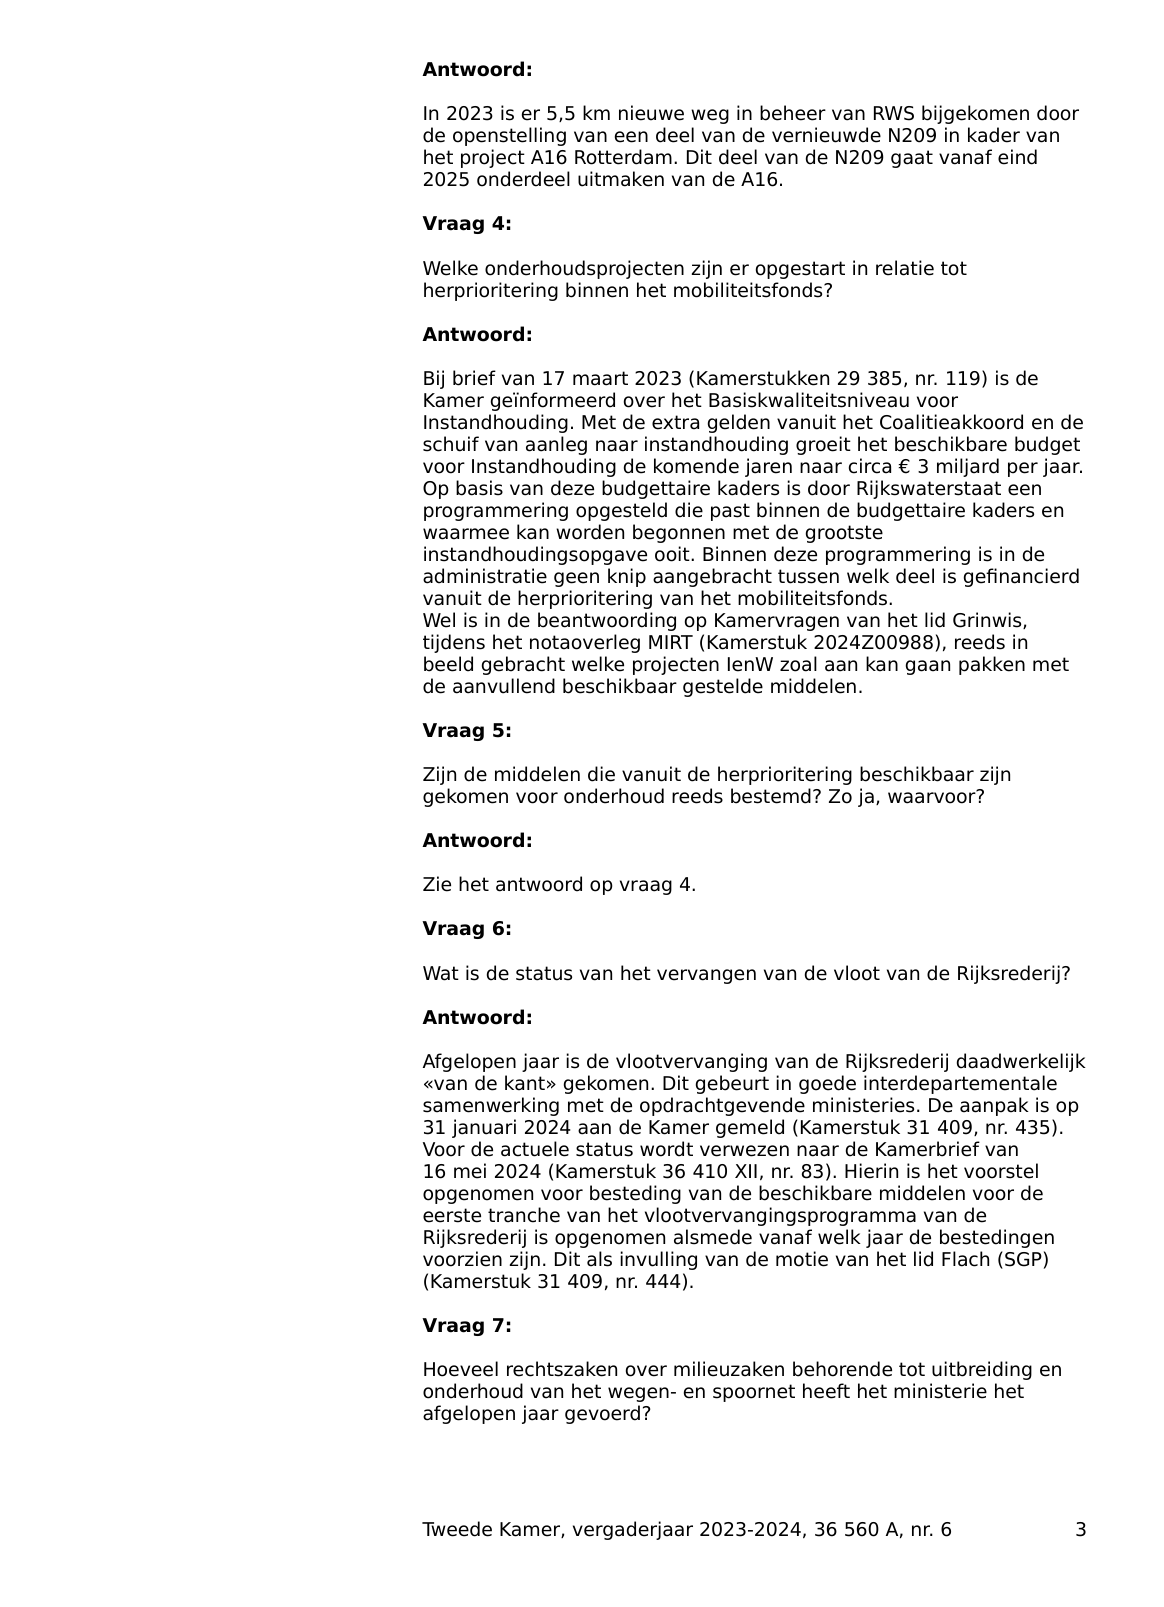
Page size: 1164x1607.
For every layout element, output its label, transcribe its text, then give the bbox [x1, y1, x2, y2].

text Zie het antwoord op vraag 4. [422, 874, 1087, 896]
text Hoeveel rechtszaken over milieuzaken behorende tot uitbreiding en onderhoud van het wegen- en spoornet heeft het ministerie het afgelopen jaar gevoerd? [422, 1359, 1087, 1425]
text Zijn de middelen die vanuit de herprioritering beschikbaar zijn gekomen voor onderhoud reeds bestemd? Zo ja, waarvoor? [422, 764, 1087, 808]
subtitle Vraag 5: [422, 720, 1087, 742]
subtitle Vraag 7: [422, 1315, 1087, 1337]
subtitle Vraag 4: [422, 213, 1087, 235]
subtitle Antwoord: [422, 59, 1087, 81]
text Afgelopen jaar is de vlootvervanging van de Rijksrederij daadwerkelijk «van de kant» gekomen. Dit gebeurt in goede interdepartementale samenwerking met de opdrachtgevende ministeries. De aanpak is op 31 januari 2024 aan de Kamer gemeld (Kamerstuk 31 409, nr. 435). Voor de actuele status wordt verwezen naar de Kamerbrief van 16 mei 2024 (Kamerstuk 36 410 XII, nr. 83). Hierin is het voorstel opgenomen voor besteding van de beschikbare middelen voor de eerste tranche van het vlootvervangingsprogramma van de Rijksrederij is opgenomen alsmede vanaf welk jaar de bestedingen voorzien zijn. Dit als invulling van de motie van het lid Flach (SGP) (Kamerstuk 31 409, nr. 444). [422, 1051, 1087, 1293]
text Wel is in de beantwoording op Kamervragen van het lid Grinwis, tijdens het notaoverleg MIRT (Kamerstuk 2024Z00988), reeds in beeld gebracht welke projecten IenW zoal aan kan gaan pakken met de aanvullend beschikbaar gestelde middelen. [422, 609, 1087, 697]
subtitle Antwoord: [422, 324, 1087, 346]
text In 2023 is er 5,5 km nieuwe weg in beheer van RWS bijgekomen door de openstelling van een deel van de vernieuwde N209 in kader van het project A16 Rotterdam. Dit deel van de N209 gaat vanaf eind 2025 onderdeel uitmaken van de A16. [422, 103, 1087, 191]
subtitle Antwoord: [422, 830, 1087, 852]
subtitle Vraag 6: [422, 918, 1087, 940]
text Welke onderhoudsprojecten zijn er opgestart in relatie tot herprioritering binnen het mobiliteitsfonds? [422, 257, 1087, 301]
text Wat is de status van het vervangen van de vloot van de Rijksrederij? [422, 962, 1087, 984]
subtitle Antwoord: [422, 1007, 1087, 1029]
text Bij brief van 17 maart 2023 (Kamerstukken 29 385, nr. 119) is de Kamer geïnformeerd over het Basiskwaliteitsniveau voor Instandhouding. Met de extra gelden vanuit het Coalitieakkoord en de schuif van aanleg naar instandhouding groeit het beschikbare budget voor Instandhouding de komende jaren naar circa € 3 miljard per jaar. [422, 368, 1087, 478]
text Op basis van deze budgettaire kaders is door Rijkswaterstaat een programmering opgesteld die past binnen de budgettaire kaders en waarmee kan worden begonnen met de grootste instandhoudingsopgave ooit. Binnen deze programmering is in de administratie geen knip aangebracht tussen welk deel is gefinancierd vanuit de herprioritering van het mobiliteitsfonds. [422, 478, 1087, 609]
